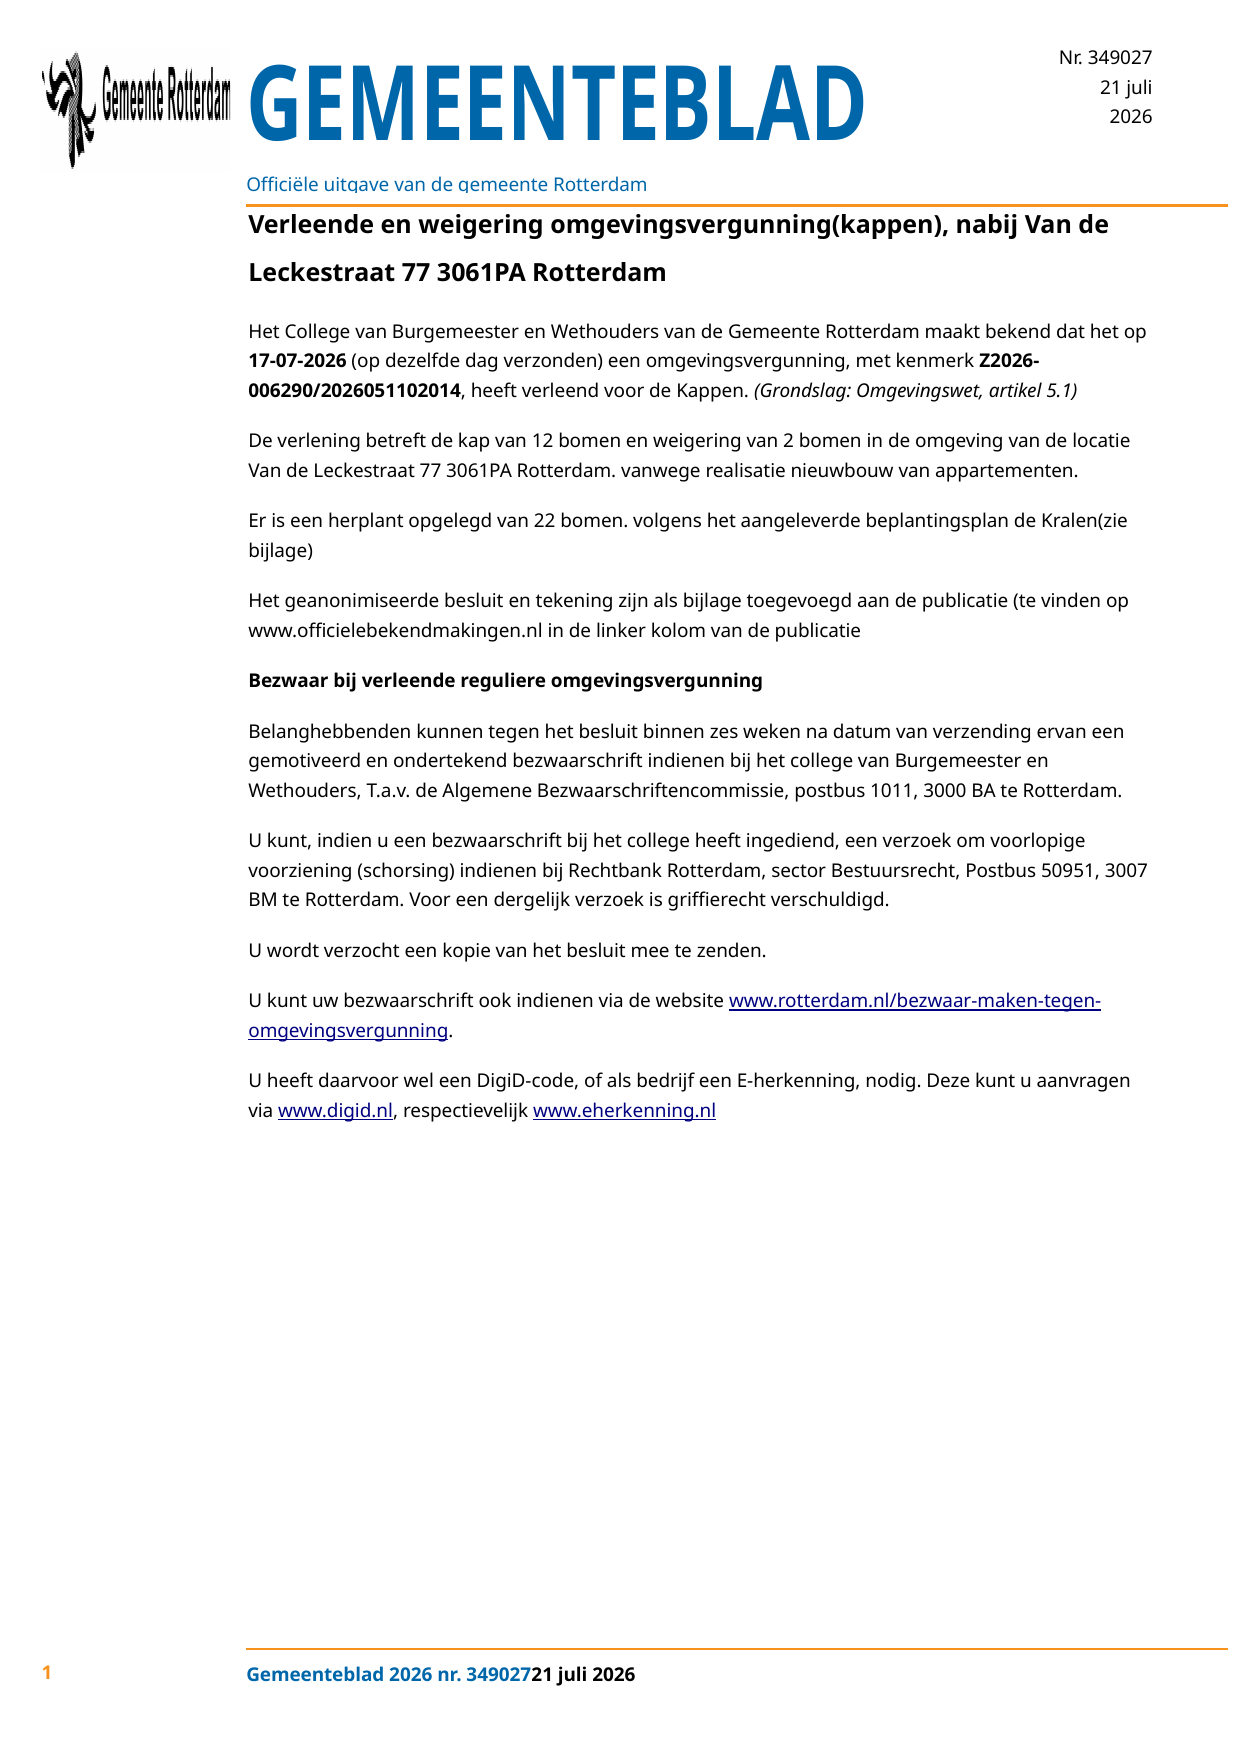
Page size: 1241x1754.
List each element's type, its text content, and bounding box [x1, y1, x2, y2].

text U heeft daarvoor wel een DigiD-code, of als bedrijf een E-herkenning, nodig. Deze kunt u aanvragen via www.digid.nl, respectievelijk www.eherkenning.nl [248, 1067, 1152, 1123]
text U kunt uw bezwaarschrift ook indienen via de website www.rotterdam.nl/bezwaar-maken-tegen-omgevingsvergunning. [248, 987, 1152, 1043]
text De verlening betreft de kap van 12 bomen en weigering van 2 bomen in de omgeving van de locatie Van de Leckestraat 77 3061PA Rotterdam. vanwege realisatie nieuwbouw van appartementen. [248, 427, 1152, 483]
text Verleende en weigering omgevingsvergunning(kappen), nabij Van de Leckestraat 77 3061PA Rotterdam [248, 207, 1152, 288]
picture [41, 47, 231, 172]
text Het geanonimiseerde besluit en tekening zijn als bijlage toegevoegd aan de publicatie (te vinden op www.officielebekendmakingen.nl in de linker kolom van de publicatie [248, 587, 1152, 643]
text U wordt verzocht een kopie van het besluit mee te zenden. [248, 937, 1152, 963]
text Er is een herplant opgelegd van 22 bomen. volgens het aangeleverde beplantingsplan de Kralen(zie bijlage) [248, 507, 1152, 563]
text Bezwaar bij verleende reguliere omgevingsvergunning [248, 667, 1152, 693]
text U kunt, indien u een bezwaarschrift bij het college heeft ingediend, een verzoek om voorlopige voorziening (schorsing) indienen bij Rechtbank Rotterdam, sector Bestuursrecht, Postbus 50951, 3007 BM te Rotterdam. Voor een dergelijk verzoek is griffierecht verschuldigd. [248, 827, 1152, 912]
text Belanghebbenden kunnen tegen het besluit binnen zes weken na datum van verzending ervan een gemotiveerd en ondertekend bezwaarschrift indienen bij het college van Burgemeester en Wethouders, T.a.v. de Algemene Bezwaarschriftencommissie, postbus 1011, 3000 BA te Rotterdam. [248, 718, 1152, 803]
text Het College van Burgemeester en Wethouders van de Gemeente Rotterdam maakt bekend dat het op 17-07-2026 (op dezelfde dag verzonden) een omgevingsvergunning, met kenmerk Z2026-006290/2026051102014, heeft verleend voor de Kappen. (Grondslag: Omgevingswet, artikel 5.1) [248, 318, 1152, 403]
